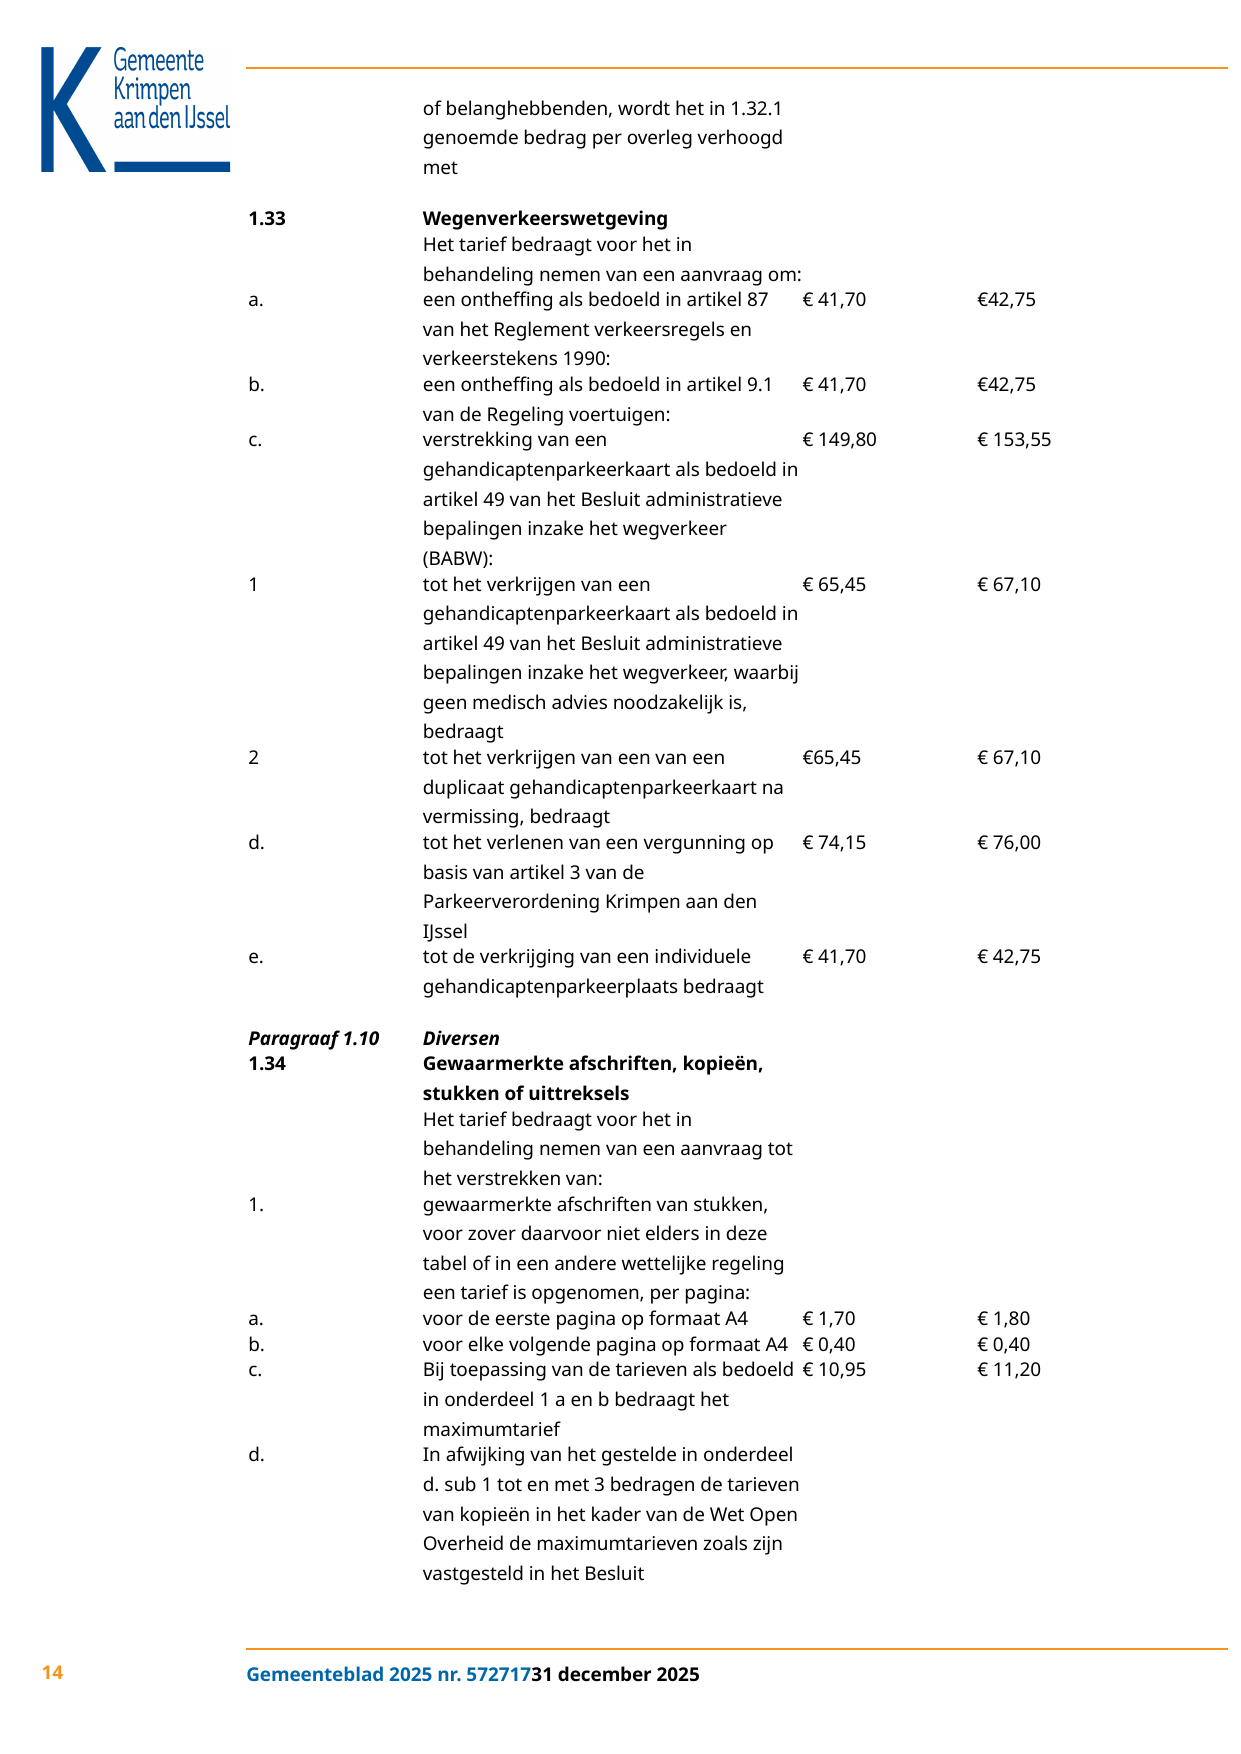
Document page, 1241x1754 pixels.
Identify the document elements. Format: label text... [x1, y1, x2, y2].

table_cell [248, 95, 423, 180]
table_cell [977, 1191, 1152, 1305]
table_cell [248, 180, 423, 205]
table_cell € 41,70 [802, 944, 977, 999]
table_cell [977, 1106, 1152, 1191]
table_cell € 65,45 [802, 571, 977, 744]
table_cell € 74,15 [802, 829, 977, 944]
table_cell verstrekking van een gehandicaptenparkeerkaart als bedoeld in artikel 49 van het Besluit administratieve bepalingen inzake het wegverkeer (BABW): [423, 427, 802, 571]
table_cell [977, 95, 1152, 180]
table_cell In afwijking van het gestelde in onderdeel d. sub 1 tot en met 3 bedragen de tarieven van kopieën in het kader van de Wet Open Overheid de maximumtarieven zoals zijn vastgesteld in het Besluit [423, 1442, 802, 1586]
table_cell [977, 231, 1152, 286]
table_cell 1. [248, 1191, 423, 1305]
table_cell Het tarief bedraagt voor het in behandeling nemen van een aanvraag tot het verstrekken van: [423, 1106, 802, 1191]
table_cell Bij toepassing van de tarieven als bedoeld in onderdeel 1 a en b bedraagt het maximumtarief [423, 1357, 802, 1442]
table_cell voor de eerste pagina op formaat A4 [423, 1305, 802, 1331]
table_cell [423, 999, 802, 1025]
table_cell Het tarief bedraagt voor het in behandeling nemen van een aanvraag om: [423, 231, 802, 286]
table_cell [977, 1442, 1152, 1586]
table_cell € 76,00 [977, 829, 1152, 944]
table_cell [248, 999, 423, 1025]
table_cell tot het verlenen van een vergunning op basis van artikel 3 van de Parkeerverordening Krimpen aan den IJssel [423, 829, 802, 944]
table_cell of belanghebbenden, wordt het in 1.32.1 genoemde bedrag per overleg verhoogd met [423, 95, 802, 180]
table_cell € 1,80 [977, 1305, 1152, 1331]
table_cell [248, 231, 423, 286]
table_cell [802, 205, 977, 231]
table_cell € 10,95 [802, 1357, 977, 1442]
table_cell [802, 1106, 977, 1191]
table_cell [802, 1051, 977, 1106]
table_cell € 67,10 [977, 744, 1152, 829]
table_cell d. [248, 829, 423, 944]
table_cell [977, 205, 1152, 231]
table_cell a. [248, 286, 423, 371]
table_cell c. [248, 427, 423, 571]
table_cell c. [248, 1357, 423, 1442]
table_cell [802, 180, 977, 205]
table_cell e. [248, 944, 423, 999]
table_cell gewaarmerkte afschriften van stukken, voor zover daarvoor niet elders in deze tabel of in een andere wettelijke regeling een tarief is opgenomen, per pagina: [423, 1191, 802, 1305]
table_cell [977, 180, 1152, 205]
table_cell Diversen [423, 1025, 802, 1051]
table_cell tot het verkrijgen van een van een duplicaat gehandicaptenparkeerkaart na vermissing, bedraagt [423, 744, 802, 829]
table_cell Gewaarmerkte afschriften, kopieën, stukken of uittreksels [423, 1051, 802, 1106]
table_cell Wegenverkeerswetgeving [423, 205, 802, 231]
table_cell 2 [248, 744, 423, 829]
table_cell voor elke volgende pagina op formaat A4 [423, 1331, 802, 1357]
table_cell [802, 95, 977, 180]
table_cell € 11,20 [977, 1357, 1152, 1442]
table_cell € 1,70 [802, 1305, 977, 1331]
table_cell een ontheffing als bedoeld in artikel 87 van het Reglement verkeersregels en verkeerstekens 1990: [423, 286, 802, 371]
table_cell € 41,70 [802, 371, 977, 427]
table_cell [802, 231, 977, 286]
table_cell 1.34 [248, 1051, 423, 1106]
table_cell € 41,70 [802, 286, 977, 371]
table_cell 1.33 [248, 205, 423, 231]
table_cell Paragraaf 1.10 [248, 1025, 423, 1051]
table_cell €42,75 [977, 371, 1152, 427]
table_cell [802, 1191, 977, 1305]
table_cell [977, 1051, 1152, 1106]
table_cell [977, 1025, 1152, 1051]
table_cell €65,45 [802, 744, 977, 829]
table_cell tot het verkrijgen van een gehandicaptenparkeerkaart als bedoeld in artikel 49 van het Besluit administratieve bepalingen inzake het wegverkeer, waarbij geen medisch advies noodzakelijk is, bedraagt [423, 571, 802, 744]
table_cell € 42,75 [977, 944, 1152, 999]
table_cell €42,75 [977, 286, 1152, 371]
table_cell b. [248, 371, 423, 427]
table_cell € 0,40 [802, 1331, 977, 1357]
table_cell b. [248, 1331, 423, 1357]
table_cell d. [248, 1442, 423, 1586]
table_cell € 67,10 [977, 571, 1152, 744]
table_cell € 149,80 [802, 427, 977, 571]
picture [41, 47, 231, 172]
table_cell [802, 1025, 977, 1051]
table_cell [423, 180, 802, 205]
table_cell tot de verkrijging van een individuele gehandicaptenparkeerplaats bedraagt [423, 944, 802, 999]
table_cell [248, 1106, 423, 1191]
table_cell [977, 999, 1152, 1025]
table_cell [802, 1442, 977, 1586]
table_cell € 153,55 [977, 427, 1152, 571]
table_cell [802, 999, 977, 1025]
table_cell € 0,40 [977, 1331, 1152, 1357]
table_cell een ontheffing als bedoeld in artikel 9.1 van de Regeling voertuigen: [423, 371, 802, 427]
table_cell a. [248, 1305, 423, 1331]
table_cell 1 [248, 571, 423, 744]
